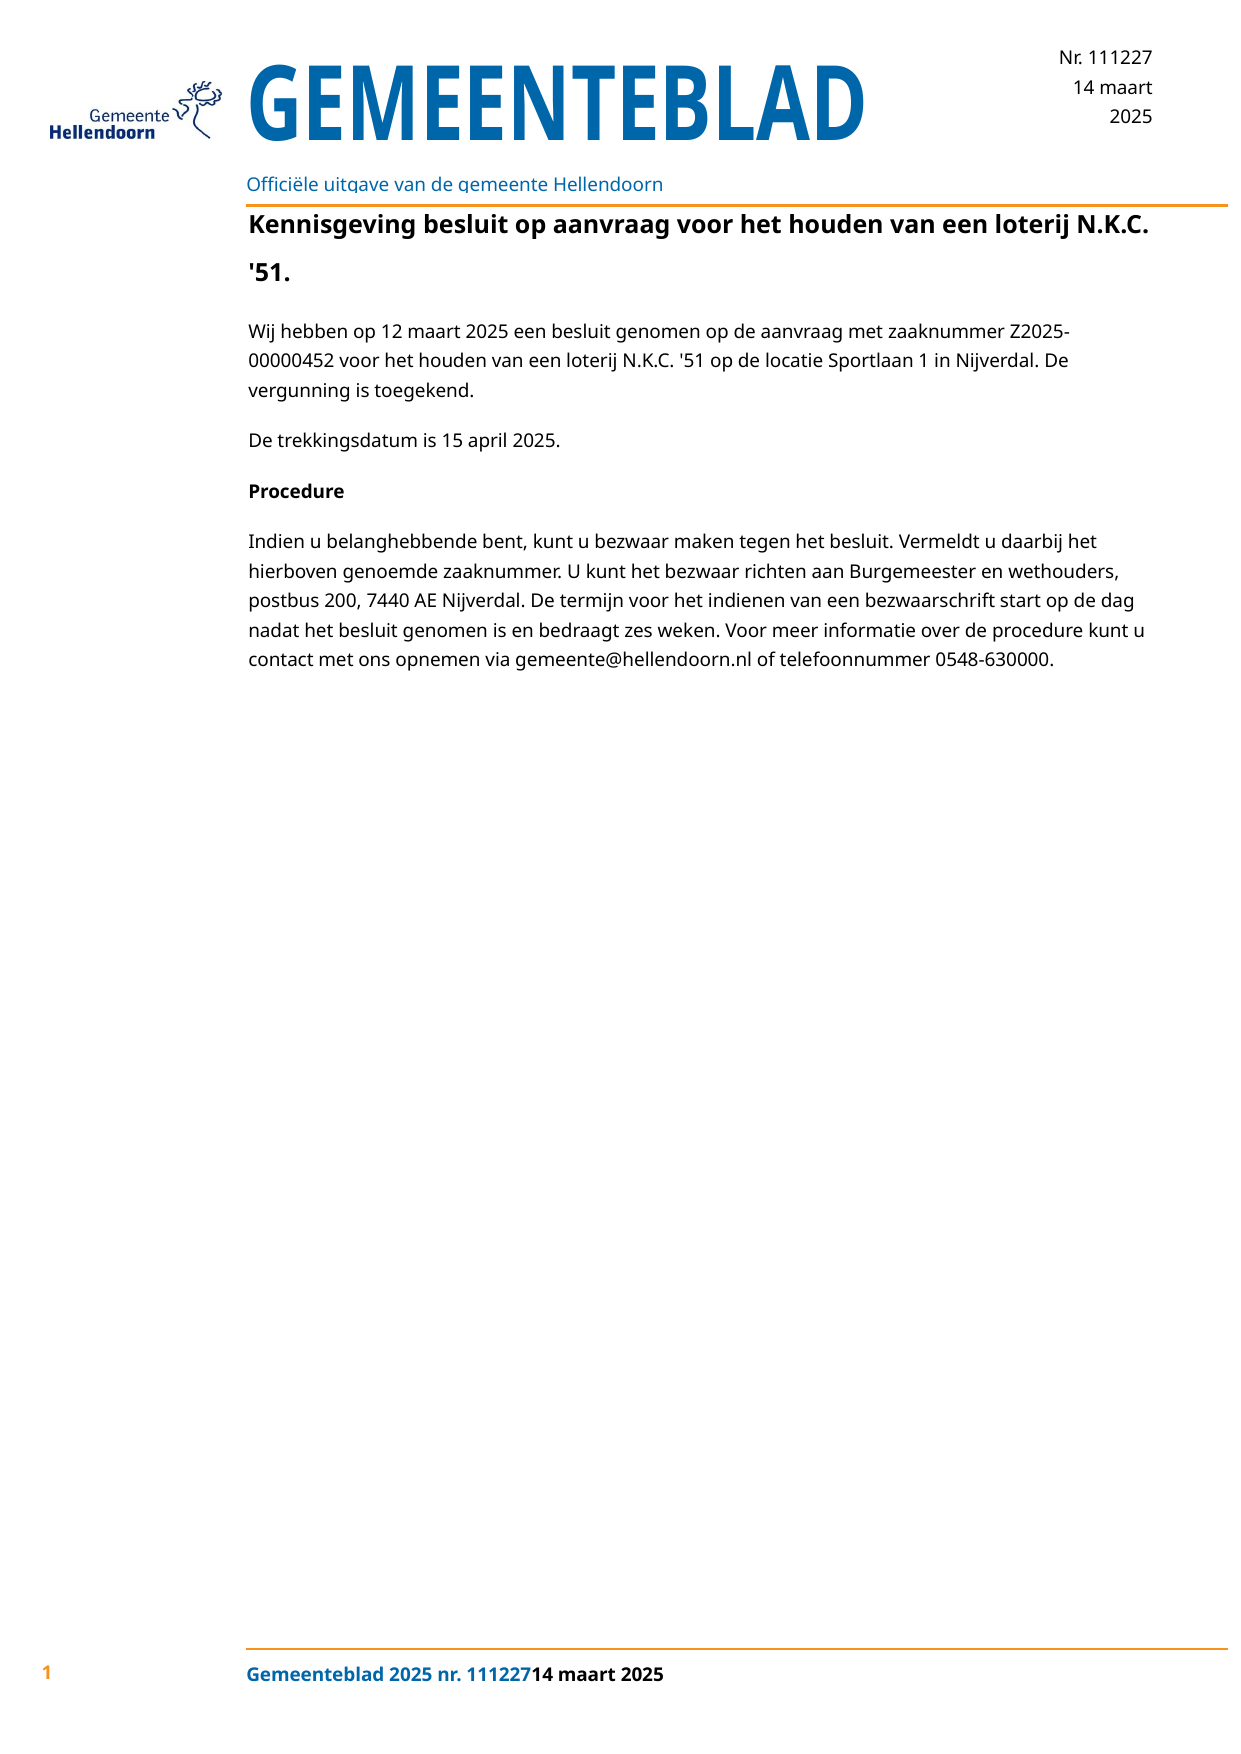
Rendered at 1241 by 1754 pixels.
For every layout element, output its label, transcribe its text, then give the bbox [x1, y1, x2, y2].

text Wij hebben op 12 maart 2025 een besluit genomen op de aanvraag met zaaknummer Z2025-00000452 voor het houden van een loterij N.K.C. '51 op de locatie Sportlaan 1 in Nijverdal. De vergunning is toegekend. [248, 318, 1152, 403]
text De trekkingsdatum is 15 april 2025. [248, 427, 1152, 453]
picture [41, 47, 231, 172]
text Procedure [248, 478, 1152, 504]
text Indien u belanghebbende bent, kunt u bezwaar maken tegen het besluit. Vermeldt u daarbij het hierboven genoemde zaaknummer. U kunt het bezwaar richten aan Burgemeester en wethouders, postbus 200, 7440 AE Nijverdal. De termijn voor het indienen van een bezwaarschrift start op de dag nadat het besluit genomen is en bedraagt zes weken. Voor meer informatie over de procedure kunt u contact met ons opnemen via gemeente@hellendoorn.nl of telefoonnummer 0548-630000. [248, 528, 1152, 672]
text Kennisgeving besluit op aanvraag voor het houden van een loterij N.K.C. '51. [248, 207, 1152, 288]
